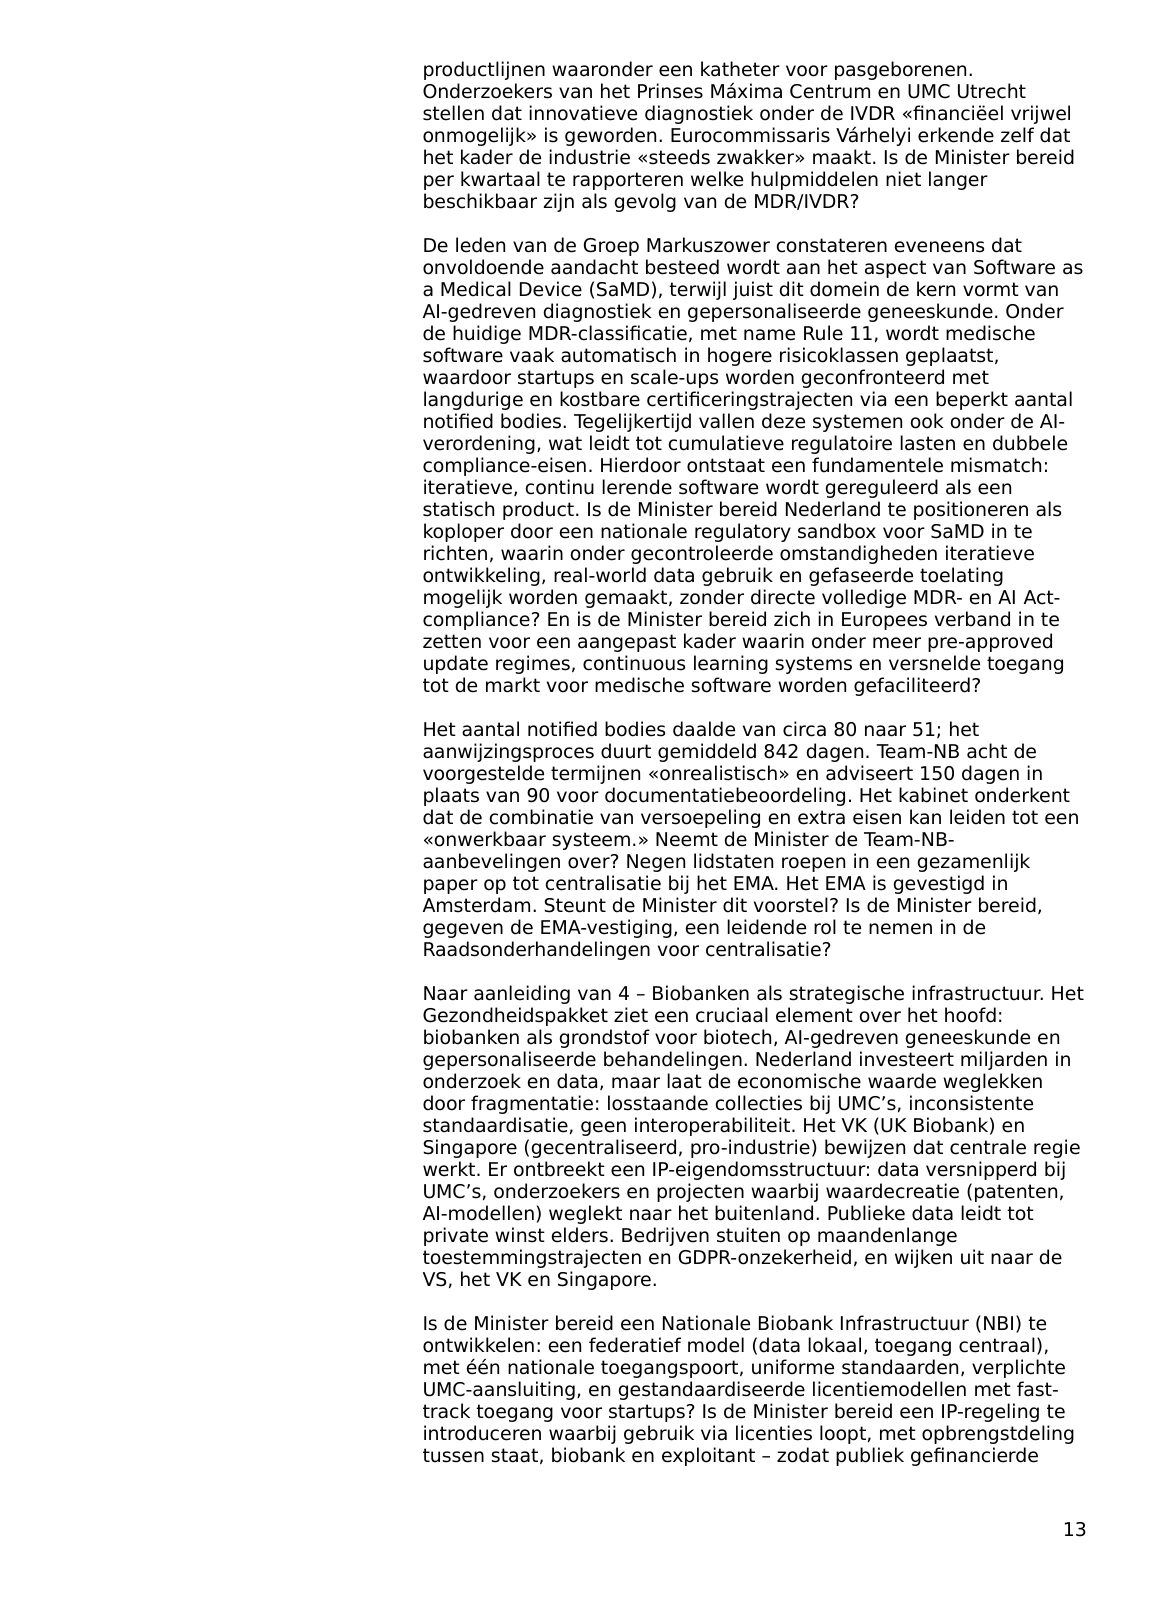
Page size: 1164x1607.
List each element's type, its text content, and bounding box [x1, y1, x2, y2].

text Het aantal notified bodies daalde van circa 80 naar 51; het aanwijzingsproces duurt gemiddeld 842 dagen. Team-NB acht de voorgestelde termijnen «onrealistisch» en adviseert 150 dagen in plaats van 90 voor documentatiebeoordeling. Het kabinet onderkent dat de combinatie van versoepeling en extra eisen kan leiden tot een «onwerkbaar systeem.» Neemt de Minister de Team-NB-aanbevelingen over? Negen lidstaten roepen in een gezamenlijk paper op tot centralisatie bij het EMA. Het EMA is gevestigd in Amsterdam. Steunt de Minister dit voorstel? Is de Minister bereid, gegeven de EMA-vestiging, een leidende rol te nemen in de Raadsonderhandelingen voor centralisatie? [422, 719, 1087, 961]
text Is de Minister bereid een Nationale Biobank Infrastructuur (NBI) te ontwikkelen: een federatief model (data lokaal, toegang centraal), met één nationale toegangspoort, uniforme standaarden, verplichte UMC-aansluiting, en gestandaardiseerde licentiemodellen met fast-track toegang voor startups? Is de Minister bereid een IP-regeling te introduceren waarbij gebruik via licenties loopt, met opbrengstdeling tussen staat, biobank en exploitant – zodat publiek gefinancierde [422, 1313, 1087, 1467]
text productlijnen waaronder een katheter voor pasgeborenen. Onderzoekers van het Prinses Máxima Centrum en UMC Utrecht stellen dat innovatieve diagnostiek onder de IVDR «financiëel vrijwel onmogelijk» is geworden. Eurocommissaris Várhelyi erkende zelf dat het kader de industrie «steeds zwakker» maakt. Is de Minister bereid per kwartaal te rapporteren welke hulpmiddelen niet langer beschikbaar zijn als gevolg van de MDR/IVDR? [422, 59, 1087, 213]
text De leden van de Groep Markuszower constateren eveneens dat onvoldoende aandacht besteed wordt aan het aspect van Software as a Medical Device (SaMD), terwijl juist dit domein de kern vormt van AI-gedreven diagnostiek en gepersonaliseerde geneeskunde. Onder de huidige MDR-classificatie, met name Rule 11, wordt medische software vaak automatisch in hogere risicoklassen geplaatst, waardoor startups en scale-ups worden geconfronteerd met langdurige en kostbare certificeringstrajecten via een beperkt aantal notified bodies. Tegelijkertijd vallen deze systemen ook onder de AI-verordening, wat leidt tot cumulatieve regulatoire lasten en dubbele compliance-eisen. Hierdoor ontstaat een fundamentele mismatch: iteratieve, continu lerende software wordt gereguleerd als een statisch product. Is de Minister bereid Nederland te positioneren als koploper door een nationale regulatory sandbox voor SaMD in te richten, waarin onder gecontroleerde omstandigheden iteratieve ontwikkeling, real-world data gebruik en gefaseerde toelating mogelijk worden gemaakt, zonder directe volledige MDR- en AI Act-compliance? En is de Minister bereid zich in Europees verband in te zetten voor een aangepast kader waarin onder meer pre-approved update regimes, continuous learning systems en versnelde toegang tot de markt voor medische software worden gefaciliteerd? [422, 235, 1087, 697]
text Naar aanleiding van 4 – Biobanken als strategische infrastructuur. Het Gezondheidspakket ziet een cruciaal element over het hoofd: biobanken als grondstof voor biotech, AI-gedreven geneeskunde en gepersonaliseerde behandelingen. Nederland investeert miljarden in onderzoek en data, maar laat de economische waarde weglekken door fragmentatie: losstaande collecties bij UMC’s, inconsistente standaardisatie, geen interoperabiliteit. Het VK (UK Biobank) en Singapore (gecentraliseerd, pro-industrie) bewijzen dat centrale regie werkt. Er ontbreekt een IP-eigendomsstructuur: data versnipperd bij UMC’s, onderzoekers en projecten waarbij waardecreatie (patenten, AI-modellen) weglekt naar het buitenland. Publieke data leidt tot private winst elders. Bedrijven stuiten op maandenlange toestemmingstrajecten en GDPR-onzekerheid, en wijken uit naar de VS, het VK en Singapore. [422, 983, 1087, 1291]
